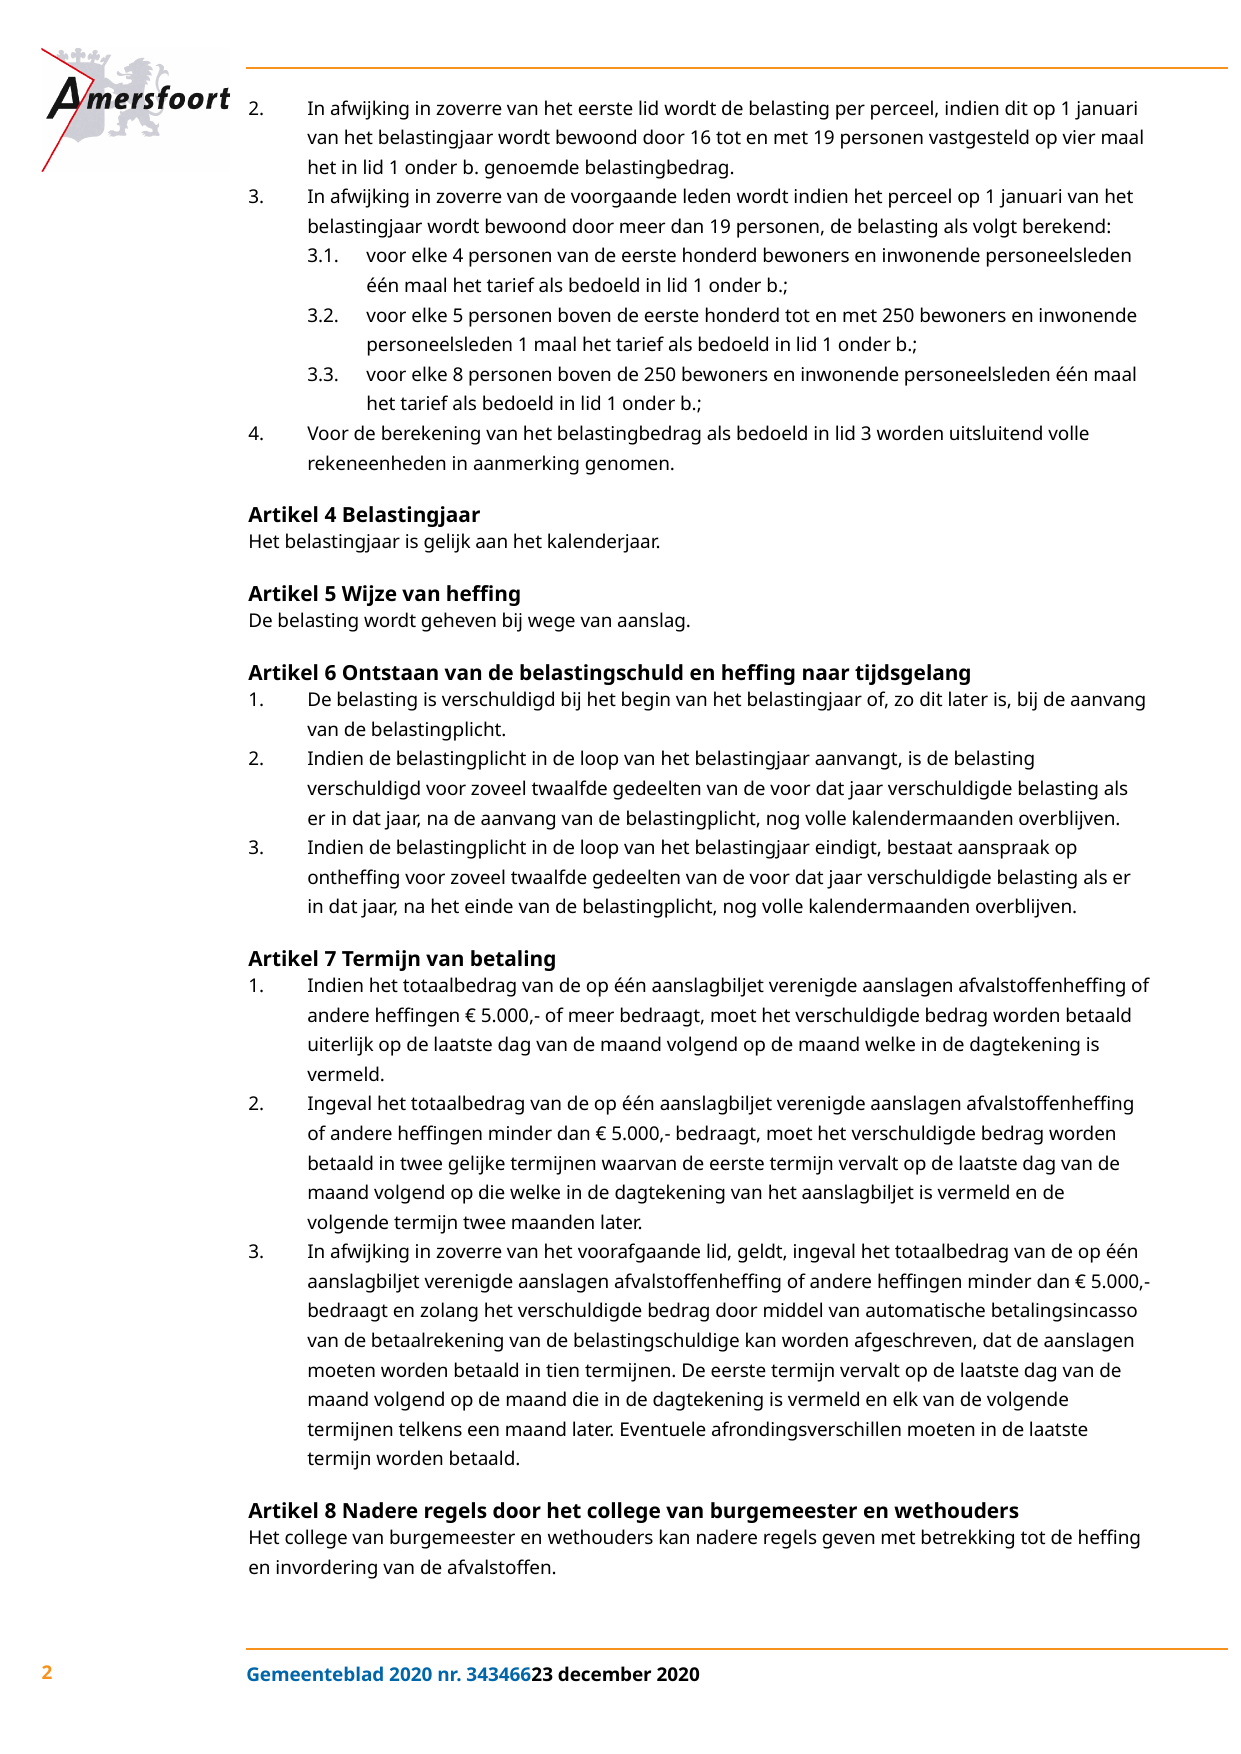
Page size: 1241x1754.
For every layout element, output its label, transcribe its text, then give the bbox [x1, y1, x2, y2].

list De belasting is verschuldigd bij het begin van het belastingjaar of, zo dit later is, bij de aanvang van de belastingplicht. [248, 686, 1152, 742]
text Artikel 8 Nadere regels door het college van burgemeester en wethouders [248, 1496, 1152, 1524]
text Artikel 7 Termijn van betaling [248, 944, 1152, 972]
picture [41, 47, 231, 172]
text Artikel 4 Belastingjaar [248, 500, 1152, 529]
list Indien de belastingplicht in de loop van het belastingjaar aanvangt, is de belasting verschuldigd voor zoveel twaalfde gedeelten van de voor dat jaar verschuldigde belasting als er in dat jaar, na de aanvang van de belastingplicht, nog volle kalendermaanden overblijven. [248, 746, 1152, 830]
list Voor de berekening van het belastingbedrag als bedoeld in lid 3 worden uitsluitend volle rekeneenheden in aanmerking genomen. [248, 420, 1152, 476]
list voor elke 8 personen boven de 250 bewoners en inwonende personeelsleden één maal het tarief als bedoeld in lid 1 onder b.; [307, 361, 1152, 416]
list voor elke 4 personen van de eerste honderd bewoners en inwonende personeelsleden één maal het tarief als bedoeld in lid 1 onder b.; [307, 243, 1152, 298]
list Indien het totaalbedrag van de op één aanslagbiljet verenigde aanslagen afvalstoffenheffing of andere heffingen € 5.000,- of meer bedraagt, moet het verschuldigde bedrag worden betaald uiterlijk op de laatste dag van de maand volgend op de maand welke in de dagtekening is vermeld. [248, 972, 1152, 1087]
list In afwijking in zoverre van de voorgaande leden wordt indien het perceel op 1 januari van het belastingjaar wordt bewoond door meer dan 19 personen, de belasting als volgt berekend: [248, 183, 1152, 239]
text Het belastingjaar is gelijk aan het kalenderjaar. [248, 529, 1152, 554]
text Artikel 5 Wijze van heffing [248, 579, 1152, 607]
text De belasting wordt geheven bij wege van aanslag. [248, 607, 1152, 633]
list In afwijking in zoverre van het voorafgaande lid, geldt, ingeval het totaalbedrag van de op één aanslagbiljet verenigde aanslagen afvalstoffenheffing of andere heffingen minder dan € 5.000,- bedraagt en zolang het verschuldigde bedrag door middel van automatische betalingsincasso van de betaalrekening van de belastingschuldige kan worden afgeschreven, dat de aanslagen moeten worden betaald in tien termijnen. De eerste termijn vervalt op de laatste dag van de maand volgend op de maand die in de dagtekening is vermeld en elk van de volgende termijnen telkens een maand later. Eventuele afrondingsverschillen moeten in de laatste termijn worden betaald. [248, 1238, 1152, 1471]
text Het college van burgemeester en wethouders kan nadere regels geven met betrekking tot de heffing en invordering van de afvalstoffen. [248, 1524, 1152, 1580]
list voor elke 5 personen boven de eerste honderd tot en met 250 bewoners en inwonende personeelsleden 1 maal het tarief als bedoeld in lid 1 onder b.; [307, 302, 1152, 357]
list Ingeval het totaalbedrag van de op één aanslagbiljet verenigde aanslagen afvalstoffenheffing of andere heffingen minder dan € 5.000,- bedraagt, moet het verschuldigde bedrag worden betaald in twee gelijke termijnen waarvan de eerste termijn vervalt op de laatste dag van de maand volgend op die welke in de dagtekening van het aanslagbiljet is vermeld en de volgende termijn twee maanden later. [248, 1091, 1152, 1235]
list In afwijking in zoverre van het eerste lid wordt de belasting per perceel, indien dit op 1 januari van het belastingjaar wordt bewoond door 16 tot en met 19 personen vastgesteld op vier maal het in lid 1 onder b. genoemde belastingbedrag. [248, 95, 1152, 180]
list Indien de belastingplicht in de loop van het belastingjaar eindigt, bestaat aanspraak op ontheffing voor zoveel twaalfde gedeelten van de voor dat jaar verschuldigde belasting als er in dat jaar, na het einde van de belastingplicht, nog volle kalendermaanden overblijven. [248, 834, 1152, 919]
text Artikel 6 Ontstaan van de belastingschuld en heffing naar tijdsgelang [248, 658, 1152, 686]
